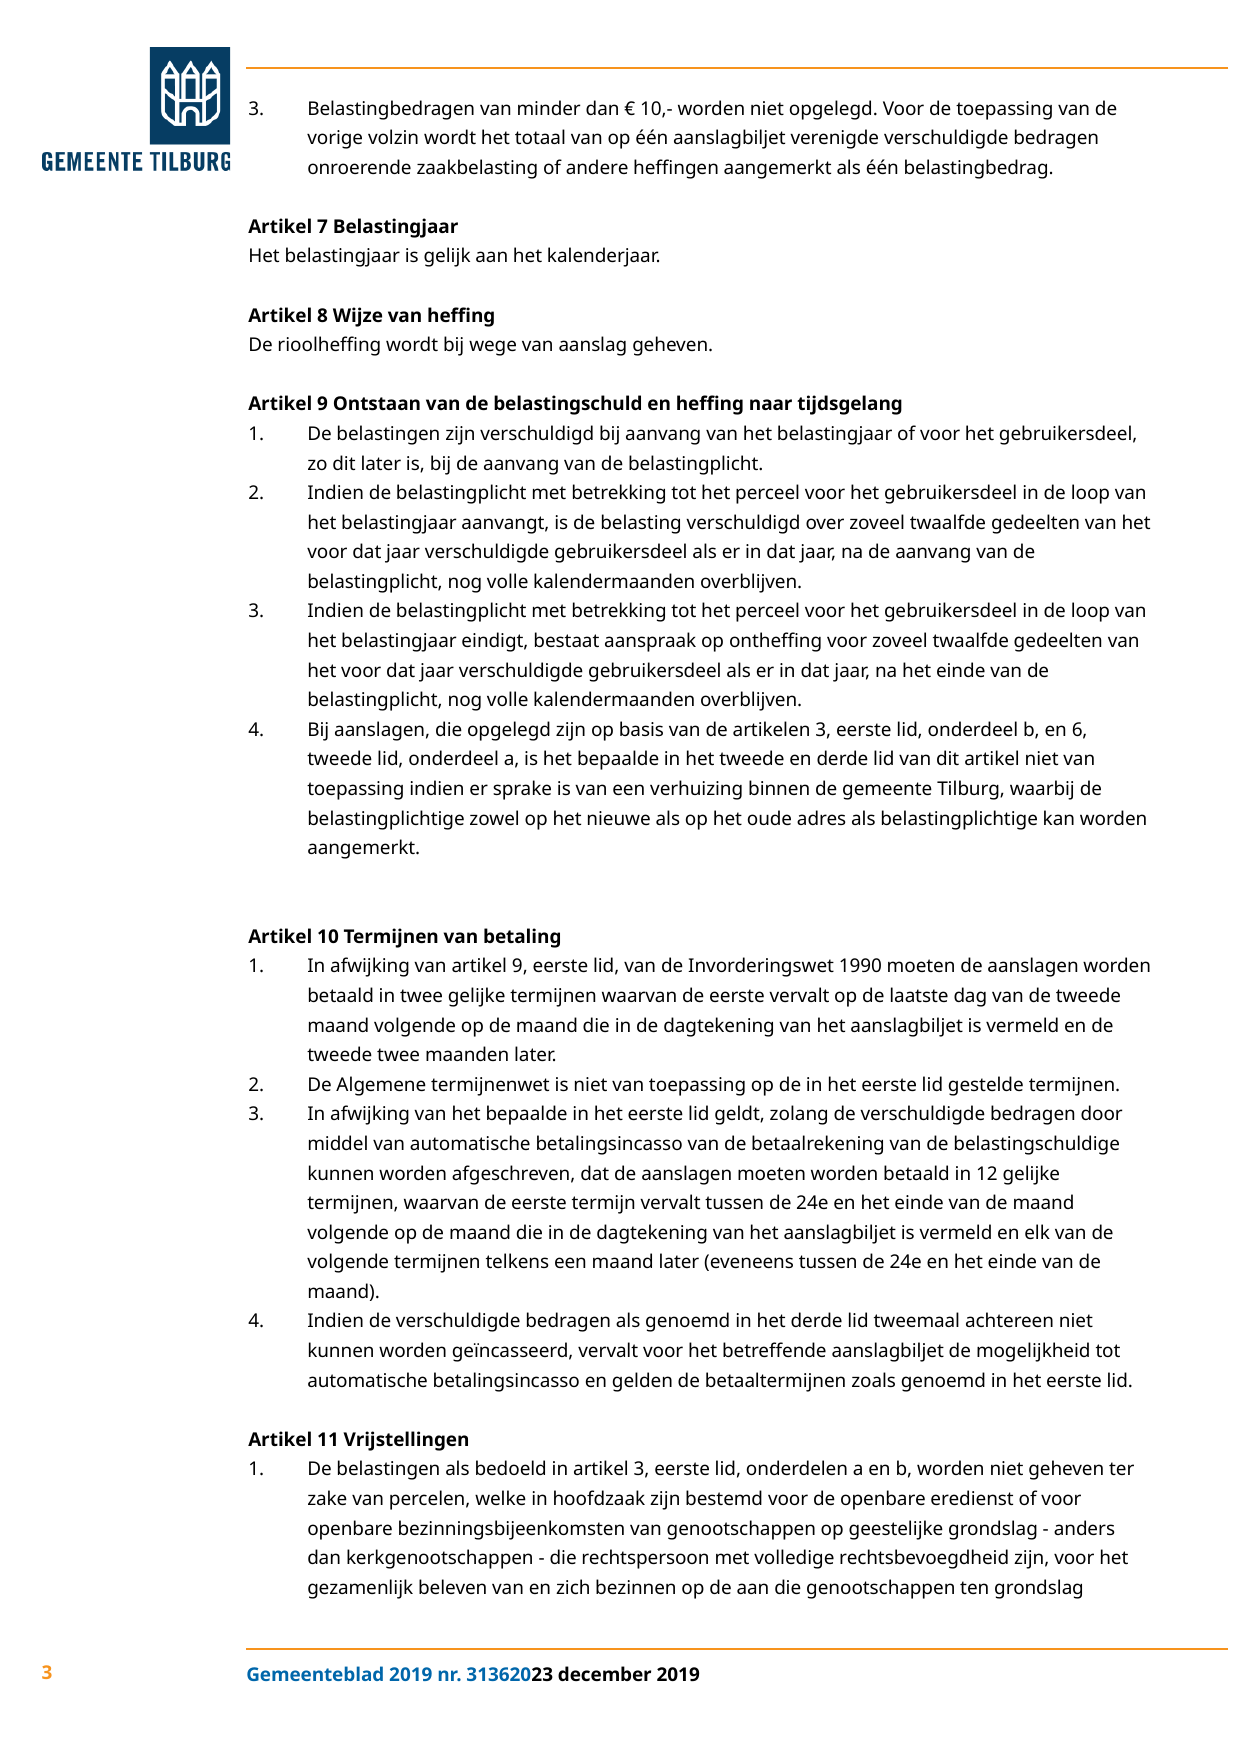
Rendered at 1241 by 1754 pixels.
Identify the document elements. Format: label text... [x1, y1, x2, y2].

list Indien de belastingplicht met betrekking tot het perceel voor het gebruikersdeel in de loop van het belastingjaar eindigt, bestaat aanspraak op ontheffing voor zoveel twaalfde gedeelten van het voor dat jaar verschuldigde gebruikersdeel als er in dat jaar, na het einde van de belastingplicht, nog volle kalendermaanden overblijven. [248, 598, 1152, 712]
text Artikel 10 Termijnen van betaling [248, 923, 1152, 949]
list In afwijking van het bepaalde in het eerste lid geldt, zolang de verschuldigde bedragen door middel van automatische betalingsincasso van de betaalrekening van de belastingschuldige kunnen worden afgeschreven, dat de aanslagen moeten worden betaald in 12 gelijke termijnen, waarvan de eerste termijn vervalt tussen de 24e en het einde van de maand volgende op de maand die in de dagtekening van het aanslagbiljet is vermeld en elk van de volgende termijnen telkens een maand later (eveneens tussen de 24e en het einde van de maand). [248, 1101, 1152, 1304]
text De rioolheffing wordt bij wege van aanslag geheven. [248, 331, 1152, 357]
text Artikel 11 Vrijstellingen [248, 1426, 1152, 1452]
list Indien de belastingplicht met betrekking tot het perceel voor het gebruikersdeel in de loop van het belastingjaar aanvangt, is de belasting verschuldigd over zoveel twaalfde gedeelten van het voor dat jaar verschuldigde gebruikersdeel als er in dat jaar, na de aanvang van de belastingplicht, nog volle kalendermaanden overblijven. [248, 479, 1152, 594]
text Artikel 7 Belastingjaar [248, 213, 1152, 239]
list Indien de verschuldigde bedragen als genoemd in het derde lid tweemaal achtereen niet kunnen worden geïncasseerd, vervalt voor het betreffende aanslagbiljet de mogelijkheid tot automatische betalingsincasso en gelden de betaaltermijnen zoals genoemd in het eerste lid. [248, 1308, 1152, 1393]
list De belastingen als bedoeld in artikel 3, eerste lid, onderdelen a en b, worden niet geheven ter zake van percelen, welke in hoofdzaak zijn bestemd voor de openbare eredienst of voor openbare bezinningsbijeenkomsten van genootschappen op geestelijke grondslag - anders dan kerkgenootschappen - die rechtspersoon met volledige rechtsbevoegdheid zijn, voor het gezamenlijk beleven van en zich bezinnen op de aan die genootschappen ten grondslag [248, 1456, 1152, 1600]
list Bij aanslagen, die opgelegd zijn op basis van de artikelen 3, eerste lid, onderdeel b, en 6, tweede lid, onderdeel a, is het bepaalde in het tweede en derde lid van dit artikel niet van toepassing indien er sprake is van een verhuizing binnen de gemeente Tilburg, waarbij de belastingplichtige zowel op het nieuwe als op het oude adres als belastingplichtige kan worden aangemerkt. [248, 716, 1152, 860]
list De Algemene termijnenwet is niet van toepassing op de in het eerste lid gestelde termijnen. [248, 1071, 1152, 1097]
picture [41, 47, 231, 172]
list Belastingbedragen van minder dan € 10,- worden niet opgelegd. Voor de toepassing van de vorige volzin wordt het totaal van op één aanslagbiljet verenigde verschuldigde bedragen onroerende zaakbelasting of andere heffingen aangemerkt als één belastingbedrag. [248, 95, 1152, 180]
list In afwijking van artikel 9, eerste lid, van de Invorderingswet 1990 moeten de aanslagen worden betaald in twee gelijke termijnen waarvan de eerste vervalt op de laatste dag van de tweede maand volgende op de maand die in de dagtekening van het aanslagbiljet is vermeld en de tweede twee maanden later. [248, 953, 1152, 1067]
list De belastingen zijn verschuldigd bij aanvang van het belastingjaar of voor het gebruikersdeel, zo dit later is, bij de aanvang van de belastingplicht. [248, 420, 1152, 476]
text Artikel 9 Ontstaan van de belastingschuld en heffing naar tijdsgelang [248, 391, 1152, 416]
text Het belastingjaar is gelijk aan het kalenderjaar. [248, 243, 1152, 268]
text Artikel 8 Wijze van heffing [248, 302, 1152, 328]
